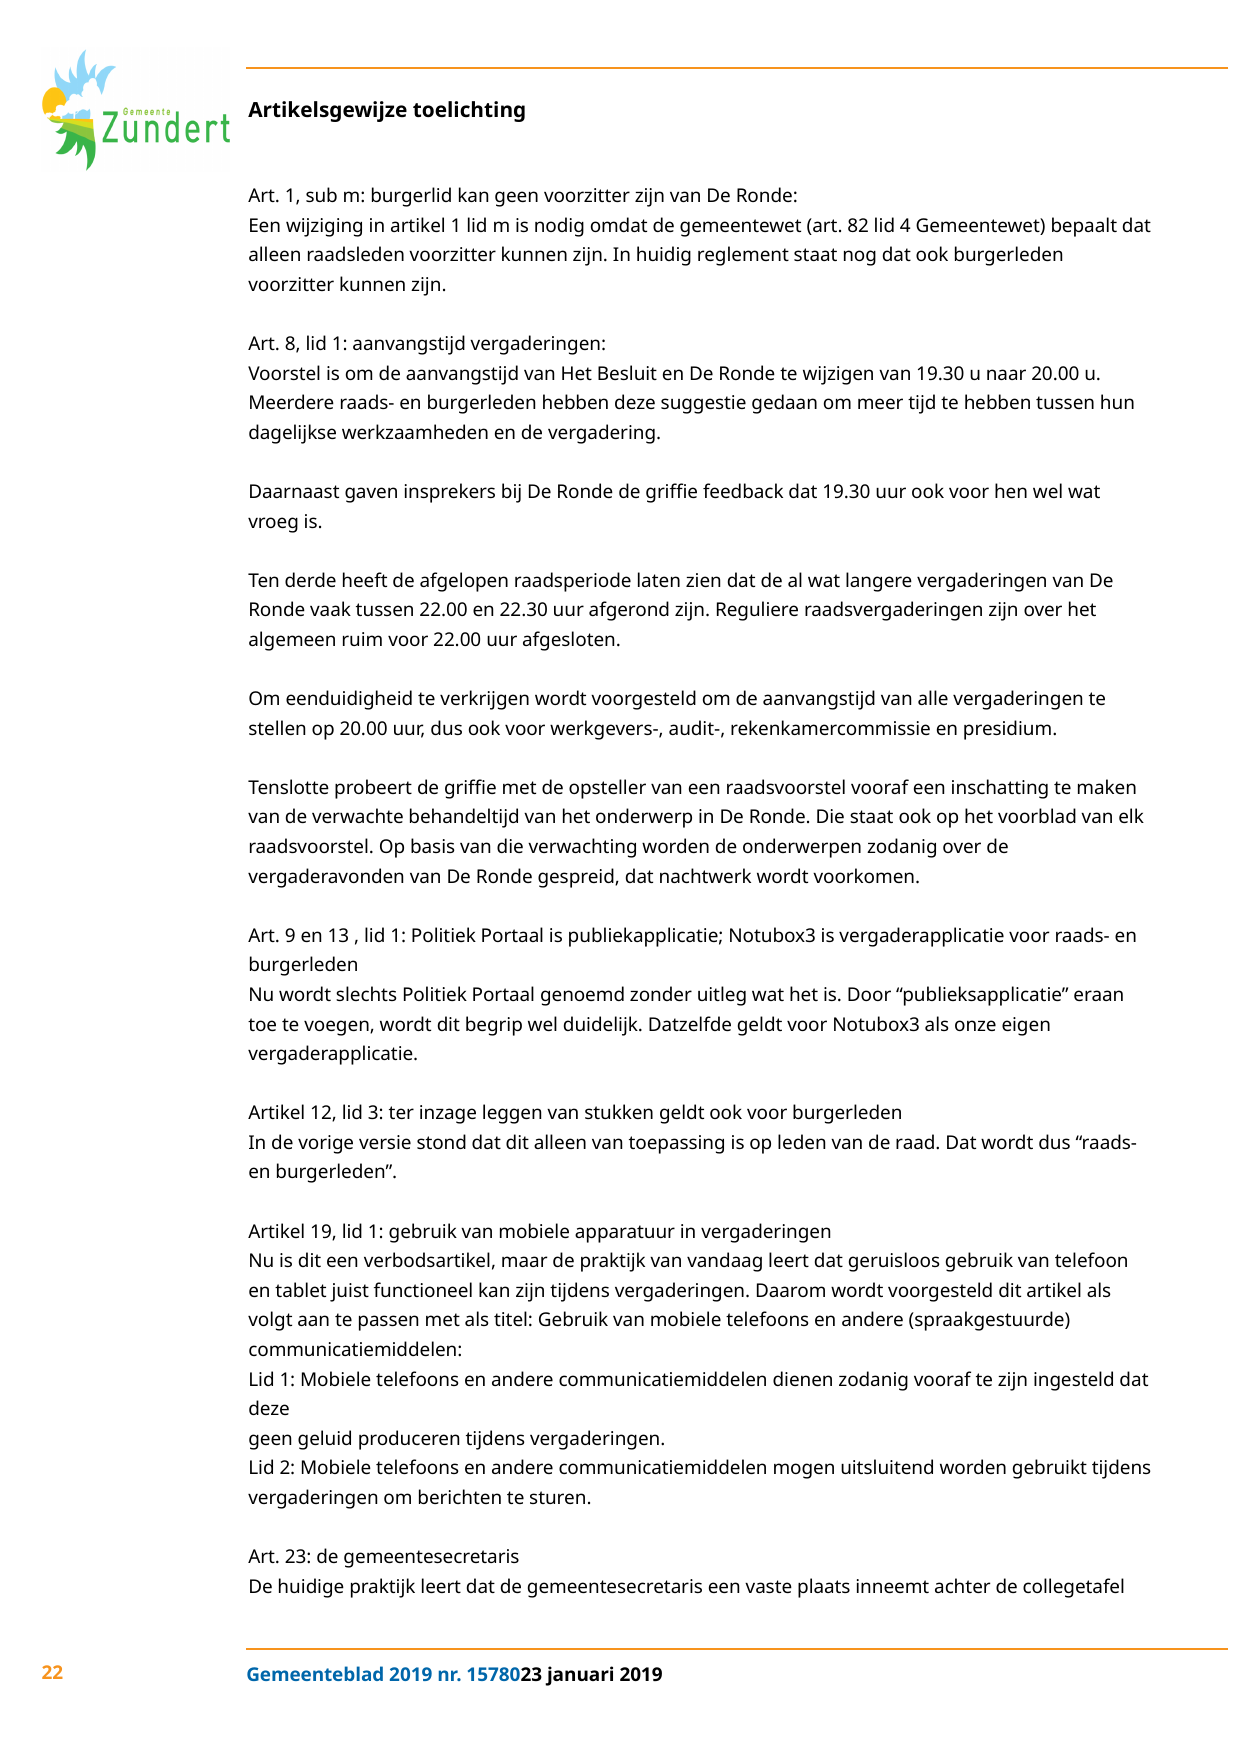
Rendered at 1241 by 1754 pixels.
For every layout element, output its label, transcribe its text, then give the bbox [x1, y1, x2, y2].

text Art. 23: de gemeentesecretaris [248, 1543, 1152, 1569]
text Een wijziging in artikel 1 lid m is nodig omdat de gemeentewet (art. 82 lid 4 Gemeentewet) bepaalt dat alleen raadsleden voorzitter kunnen zijn. In huidig reglement staat nog dat ook burgerleden voorzitter kunnen zijn. [248, 212, 1152, 297]
text De huidige praktijk leert dat de gemeentesecretaris een vaste plaats inneemt achter de collegetafel [248, 1573, 1152, 1599]
text Lid 2: Mobiele telefoons en andere communicatiemiddelen mogen uitsluitend worden gebruikt tijdens [248, 1454, 1152, 1480]
text Artikel 12, lid 3: ter inzage leggen van stukken geldt ook voor burgerleden [248, 1099, 1152, 1125]
text Artikelsgewijze toelichting [248, 95, 1152, 123]
text Nu wordt slechts Politiek Portaal genoemd zonder uitleg wat het is. Door “publieksapplicatie” eraan toe te voegen, wordt dit begrip wel duidelijk. Datzelfde geldt voor Notubox3 als onze eigen vergaderapplicatie. [248, 981, 1152, 1066]
text Art. 8, lid 1: aanvangstijd vergaderingen: [248, 330, 1152, 356]
text Art. 1, sub m: burgerlid kan geen voorzitter zijn van De Ronde: [248, 182, 1152, 208]
text vergaderingen om berichten te sturen. [248, 1484, 1152, 1510]
text geen geluid produceren tijdens vergaderingen. [248, 1425, 1152, 1451]
text Art. 9 en 13 , lid 1: Politiek Portaal is publiekapplicatie; Notubox3 is vergaderapplicatie voor raads- en burgerleden [248, 922, 1152, 977]
text In de vorige versie stond dat dit alleen van toepassing is op leden van de raad. Dat wordt dus “raads- en burgerleden”. [248, 1129, 1152, 1184]
text Lid 1: Mobiele telefoons en andere communicatiemiddelen dienen zodanig vooraf te zijn ingesteld dat deze [248, 1366, 1152, 1421]
text Artikel 19, lid 1: gebruik van mobiele apparatuur in vergaderingen [248, 1218, 1152, 1244]
text Tenslotte probeert de griffie met de opsteller van een raadsvoorstel vooraf een inschatting te maken van de verwachte behandeltijd van het onderwerp in De Ronde. Die staat ook op het voorblad van elk raadsvoorstel. Op basis van die verwachting worden de onderwerpen zodanig over de vergaderavonden van De Ronde gespreid, dat nachtwerk wordt voorkomen. [248, 774, 1152, 889]
text Om eenduidigheid te verkrijgen wordt voorgesteld om de aanvangstijd van alle vergaderingen te stellen op 20.00 uur, dus ook voor werkgevers-, audit-, rekenkamercommissie en presidium. [248, 685, 1152, 741]
text Voorstel is om de aanvangstijd van Het Besluit en De Ronde te wijzigen van 19.30 u naar 20.00 u. Meerdere raads- en burgerleden hebben deze suggestie gedaan om meer tijd te hebben tussen hun dagelijkse werkzaamheden en de vergadering. [248, 360, 1152, 445]
text Daarnaast gaven insprekers bij De Ronde de griffie feedback dat 19.30 uur ook voor hen wel wat vroeg is. [248, 478, 1152, 534]
picture [41, 47, 231, 172]
text Nu is dit een verbodsartikel, maar de praktijk van vandaag leert dat geruisloos gebruik van telefoon en tablet juist functioneel kan zijn tijdens vergaderingen. Daarom wordt voorgesteld dit artikel als volgt aan te passen met als titel: Gebruik van mobiele telefoons en andere (spraakgestuurde) communicatiemiddelen: [248, 1247, 1152, 1362]
text Ten derde heeft de afgelopen raadsperiode laten zien dat de al wat langere vergaderingen van De Ronde vaak tussen 22.00 en 22.30 uur afgerond zijn. Reguliere raadsvergaderingen zijn over het algemeen ruim voor 22.00 uur afgesloten. [248, 567, 1152, 652]
